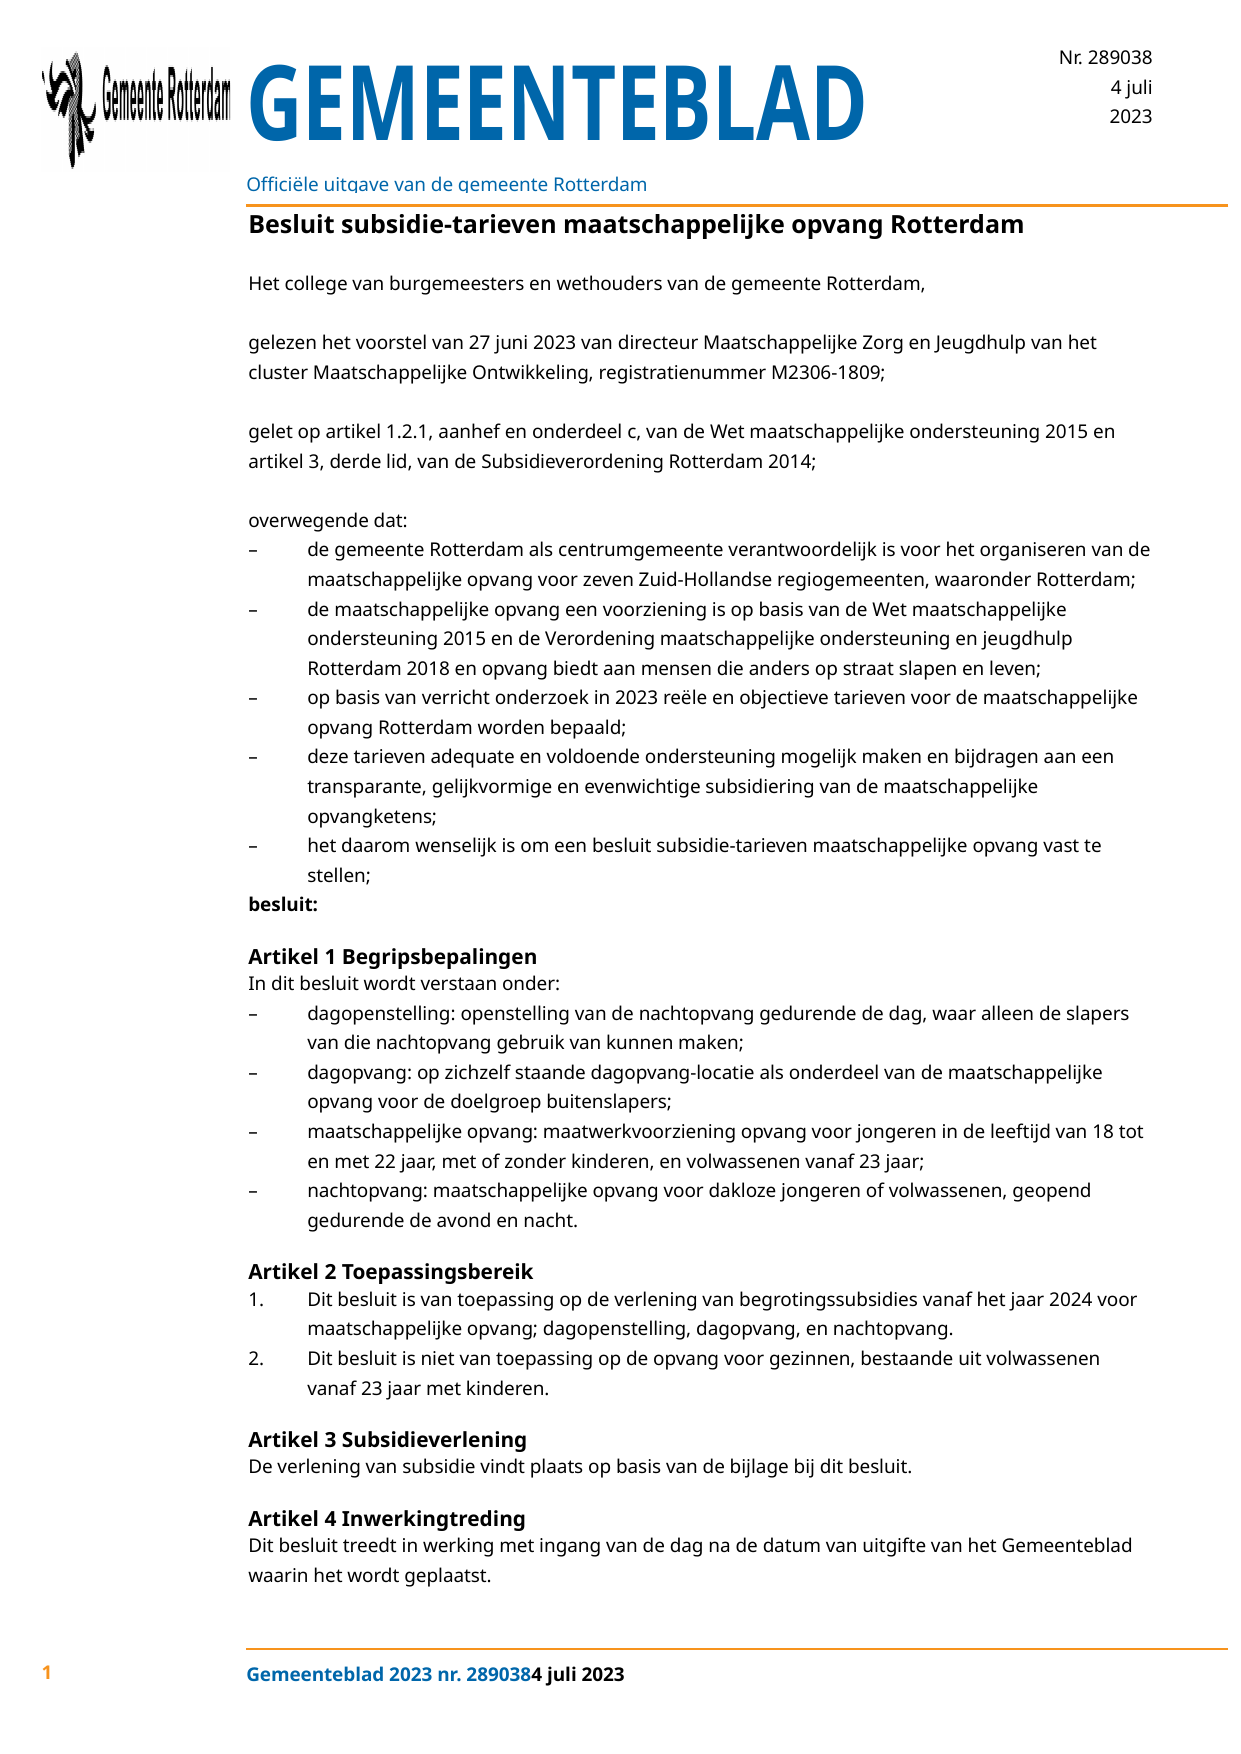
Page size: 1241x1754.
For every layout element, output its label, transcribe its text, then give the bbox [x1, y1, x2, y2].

list Dit besluit is van toepassing op de verlening van begrotingssubsidies vanaf het jaar 2024 voor maatschappelijke opvang; dagopenstelling, dagopvang, en nachtopvang. [248, 1286, 1152, 1341]
text Artikel 3 Subsidieverlening [248, 1425, 1152, 1453]
text gelezen het voorstel van 27 juni 2023 van directeur Maatschappelijke Zorg en Jeugdhulp van het cluster Maatschappelijke Ontwikkeling, registratienummer M2306-1809; [248, 329, 1152, 385]
text Dit besluit treedt in werking met ingang van de dag na de datum van uitgifte van het Gemeenteblad waarin het wordt geplaatst. [248, 1532, 1152, 1588]
text In dit besluit wordt verstaan onder: [248, 970, 1152, 996]
text Besluit subsidie-tarieven maatschappelijke opvang Rotterdam [248, 207, 1152, 241]
list maatschappelijke opvang: maatwerkvoorziening opvang voor jongeren in de leeftijd van 18 tot en met 22 jaar, met of zonder kinderen, en volwassenen vanaf 23 jaar; [248, 1118, 1152, 1174]
text gelet op artikel 1.2.1, aanhef en onderdeel c, van de Wet maatschappelijke ondersteuning 2015 en artikel 3, derde lid, van de Subsidieverordening Rotterdam 2014; [248, 418, 1152, 473]
text De verlening van subsidie vindt plaats op basis van de bijlage bij dit besluit. [248, 1453, 1152, 1479]
picture [41, 47, 231, 172]
text Het college van burgemeesters en wethouders van de gemeente Rotterdam, [248, 270, 1152, 296]
list deze tarieven adequate en voldoende ondersteuning mogelijk maken en bijdragen aan een transparante, gelijkvormige en evenwichtige subsidiering van de maatschappelijke opvangketens; [248, 744, 1152, 828]
list Dit besluit is niet van toepassing op de opvang voor gezinnen, bestaande uit volwassenen vanaf 23 jaar met kinderen. [248, 1345, 1152, 1400]
list nachtopvang: maatschappelijke opvang voor dakloze jongeren of volwassenen, geopend gedurende de avond en nacht. [248, 1177, 1152, 1233]
text Artikel 1 Begripsbepalingen [248, 942, 1152, 970]
text besluit: [248, 892, 1152, 917]
list het daarom wenselijk is om een besluit subsidie-tarieven maatschappelijke opvang vast te stellen; [248, 832, 1152, 888]
text Artikel 4 Inwerkingtreding [248, 1504, 1152, 1532]
list dagopvang: op zichzelf staande dagopvang-locatie als onderdeel van de maatschappelijke opvang voor de doelgroep buitenslapers; [248, 1059, 1152, 1114]
list de gemeente Rotterdam als centrumgemeente verantwoordelijk is voor het organiseren van de maatschappelijke opvang voor zeven Zuid-Hollandse regiogemeenten, waaronder Rotterdam; [248, 537, 1152, 592]
text overwegende dat: [248, 507, 1152, 533]
list dagopenstelling: openstelling van de nachtopvang gedurende de dag, waar alleen de slapers van die nachtopvang gebruik van kunnen maken; [248, 1000, 1152, 1055]
list op basis van verricht onderzoek in 2023 reële en objectieve tarieven voor de maatschappelijke opvang Rotterdam worden bepaald; [248, 684, 1152, 740]
text Artikel 2 Toepassingsbereik [248, 1257, 1152, 1286]
list de maatschappelijke opvang een voorziening is op basis van de Wet maatschappelijke ondersteuning 2015 en de Verordening maatschappelijke ondersteuning en jeugdhulp Rotterdam 2018 en opvang biedt aan mensen die anders op straat slapen en leven; [248, 596, 1152, 681]
